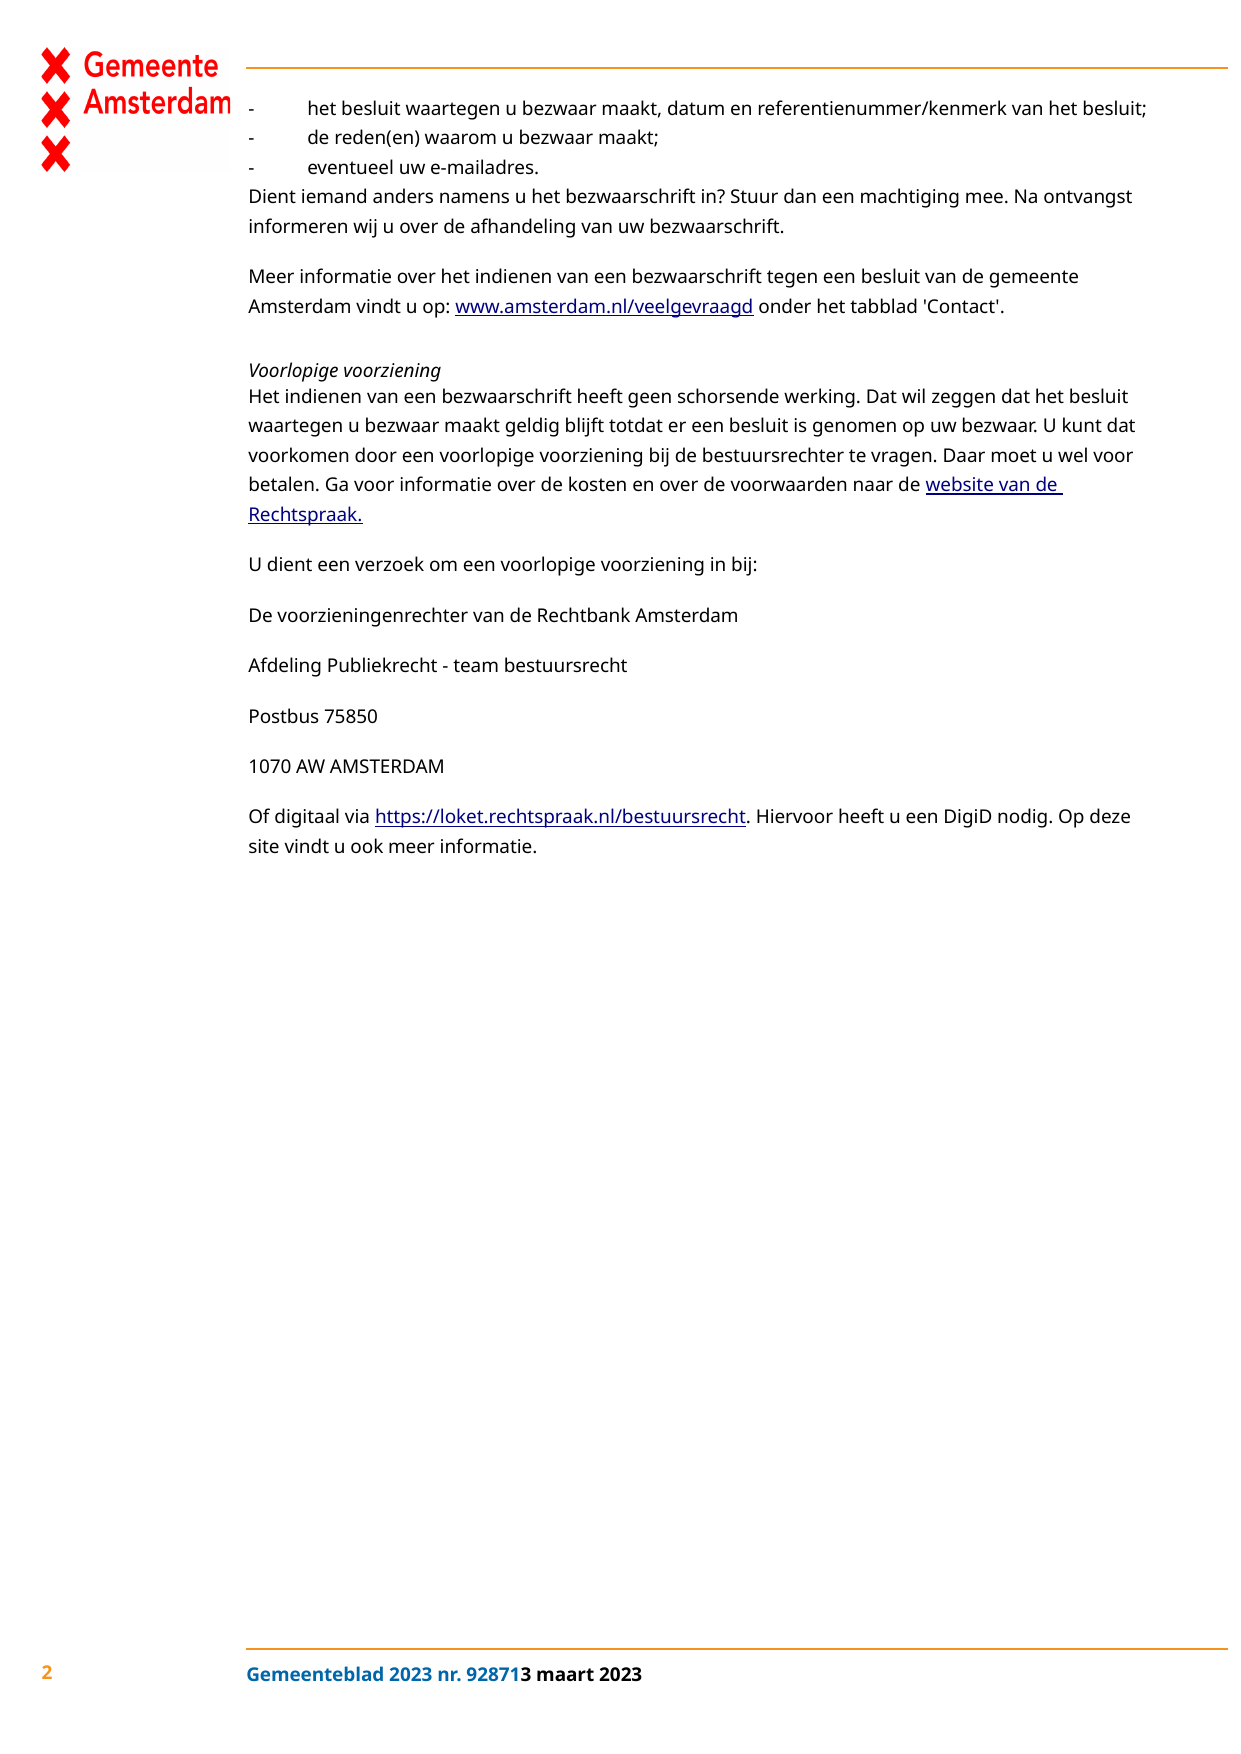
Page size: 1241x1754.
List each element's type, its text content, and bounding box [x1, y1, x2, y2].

list de reden(en) waarom u bezwaar maakt; [248, 124, 1152, 150]
text Het indienen van een bezwaarschrift heeft geen schorsende werking. Dat wil zeggen dat het besluit waartegen u bezwaar maakt geldig blijft totdat er een besluit is genomen op uw bezwaar. U kunt dat voorkomen door een voorlopige voorziening bij de bestuursrechter te vragen. Daar moet u wel voor betalen. Ga voor informatie over de kosten en over de voorwaarden naar de website van de Rechtspraak. [248, 383, 1152, 527]
text De voorzieningenrechter van de Rechtbank Amsterdam [248, 602, 1152, 628]
text Meer informatie over het indienen van een bezwaarschrift tegen een besluit van de gemeente Amsterdam vindt u op: www.amsterdam.nl/veelgevraagd onder het tabblad 'Contact'. [248, 263, 1152, 319]
text Dient iemand anders namens u het bezwaarschrift in? Stuur dan een machtiging mee. Na ontvangst informeren wij u over de afhandeling van uw bezwaarschrift. [248, 183, 1152, 239]
list eventueel uw e-mailadres. [248, 154, 1152, 180]
text Afdeling Publiekrecht - team bestuursrecht [248, 652, 1152, 678]
text Of digitaal via https://loket.rechtspraak.nl/bestuursrecht. Hiervoor heeft u een DigiD nodig. Op deze site vindt u ook meer informatie. [248, 804, 1152, 859]
text U dient een verzoek om een voorlopige voorziening in bij: [248, 552, 1152, 577]
list het besluit waartegen u bezwaar maakt, datum en referentienummer/kenmerk van het besluit; [248, 95, 1152, 121]
text Postbus 75850 [248, 703, 1152, 728]
text Voorlopige voorziening [248, 357, 1152, 383]
picture [41, 47, 231, 172]
text 1070 AW AMSTERDAM [248, 753, 1152, 779]
